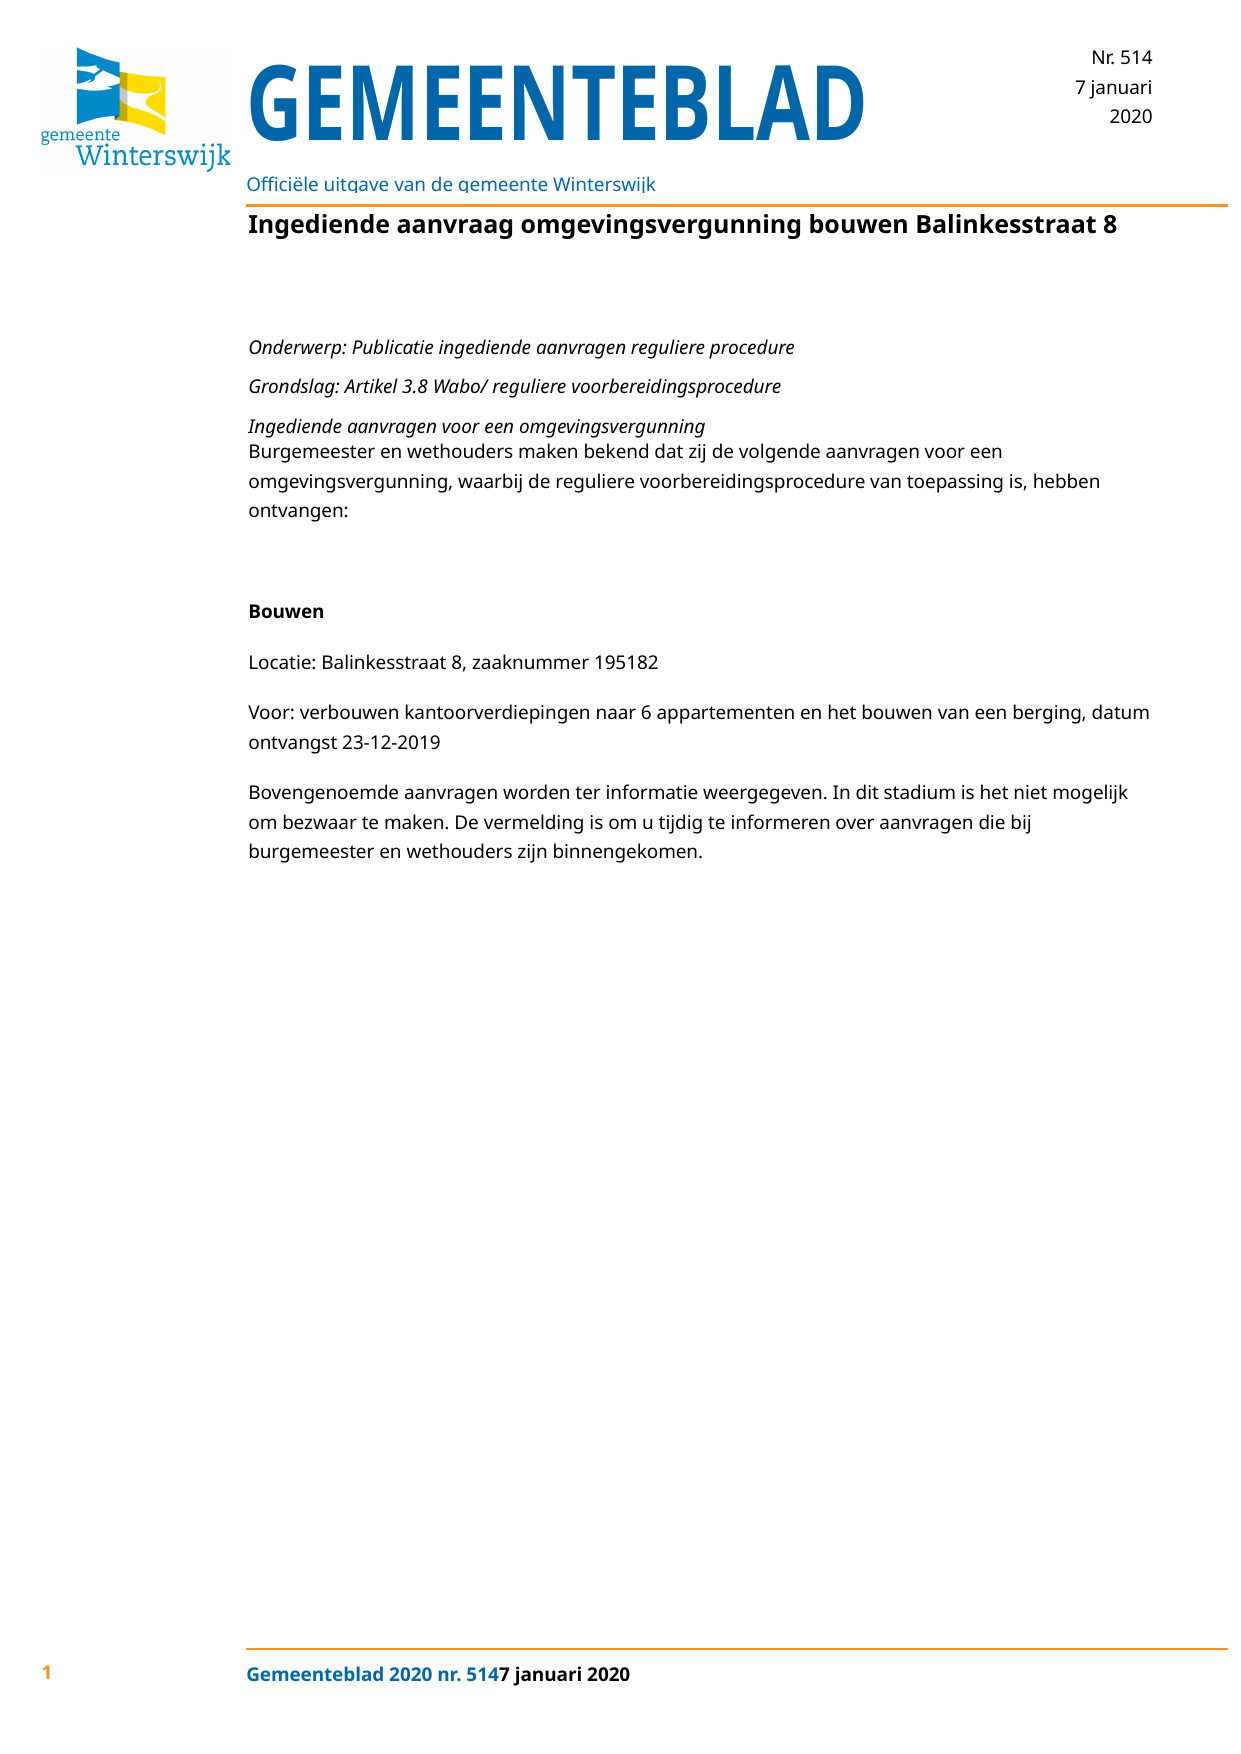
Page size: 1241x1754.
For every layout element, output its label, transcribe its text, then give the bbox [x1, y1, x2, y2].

text Burgemeester en wethouders maken bekend dat zij de volgende aanvragen voor een omgevingsvergunning, waarbij de reguliere voorbereidingsprocedure van toepassing is, hebben ontvangen: [248, 438, 1152, 523]
text Bovengenoemde aanvragen worden ter informatie weergegeven. In dit stadium is het niet mogelijk om bezwaar te maken. De vermelding is om u tijdig te informeren over aanvragen die bij burgemeester en wethouders zijn binnengekomen. [248, 779, 1152, 864]
picture [225, 153, 231, 162]
text Bouwen [248, 598, 1152, 624]
text Ingediende aanvragen voor een omgevingsvergunning [248, 413, 1152, 438]
picture [41, 47, 231, 172]
text Ingediende aanvraag omgevingsvergunning bouwen Balinkesstraat 8 [248, 207, 1152, 241]
text Grondslag: Artikel 3.8 Wabo/ reguliere voorbereidingsprocedure [248, 373, 1152, 399]
text Voor: verbouwen kantoorverdiepingen naar 6 appartementen en het bouwen van een berging, datum ontvangst 23-12-2019 [248, 699, 1152, 755]
text Onderwerp: Publicatie ingediende aanvragen reguliere procedure [248, 334, 1152, 360]
text Locatie: Balinkesstraat 8, zaaknummer 195182 [248, 649, 1152, 675]
